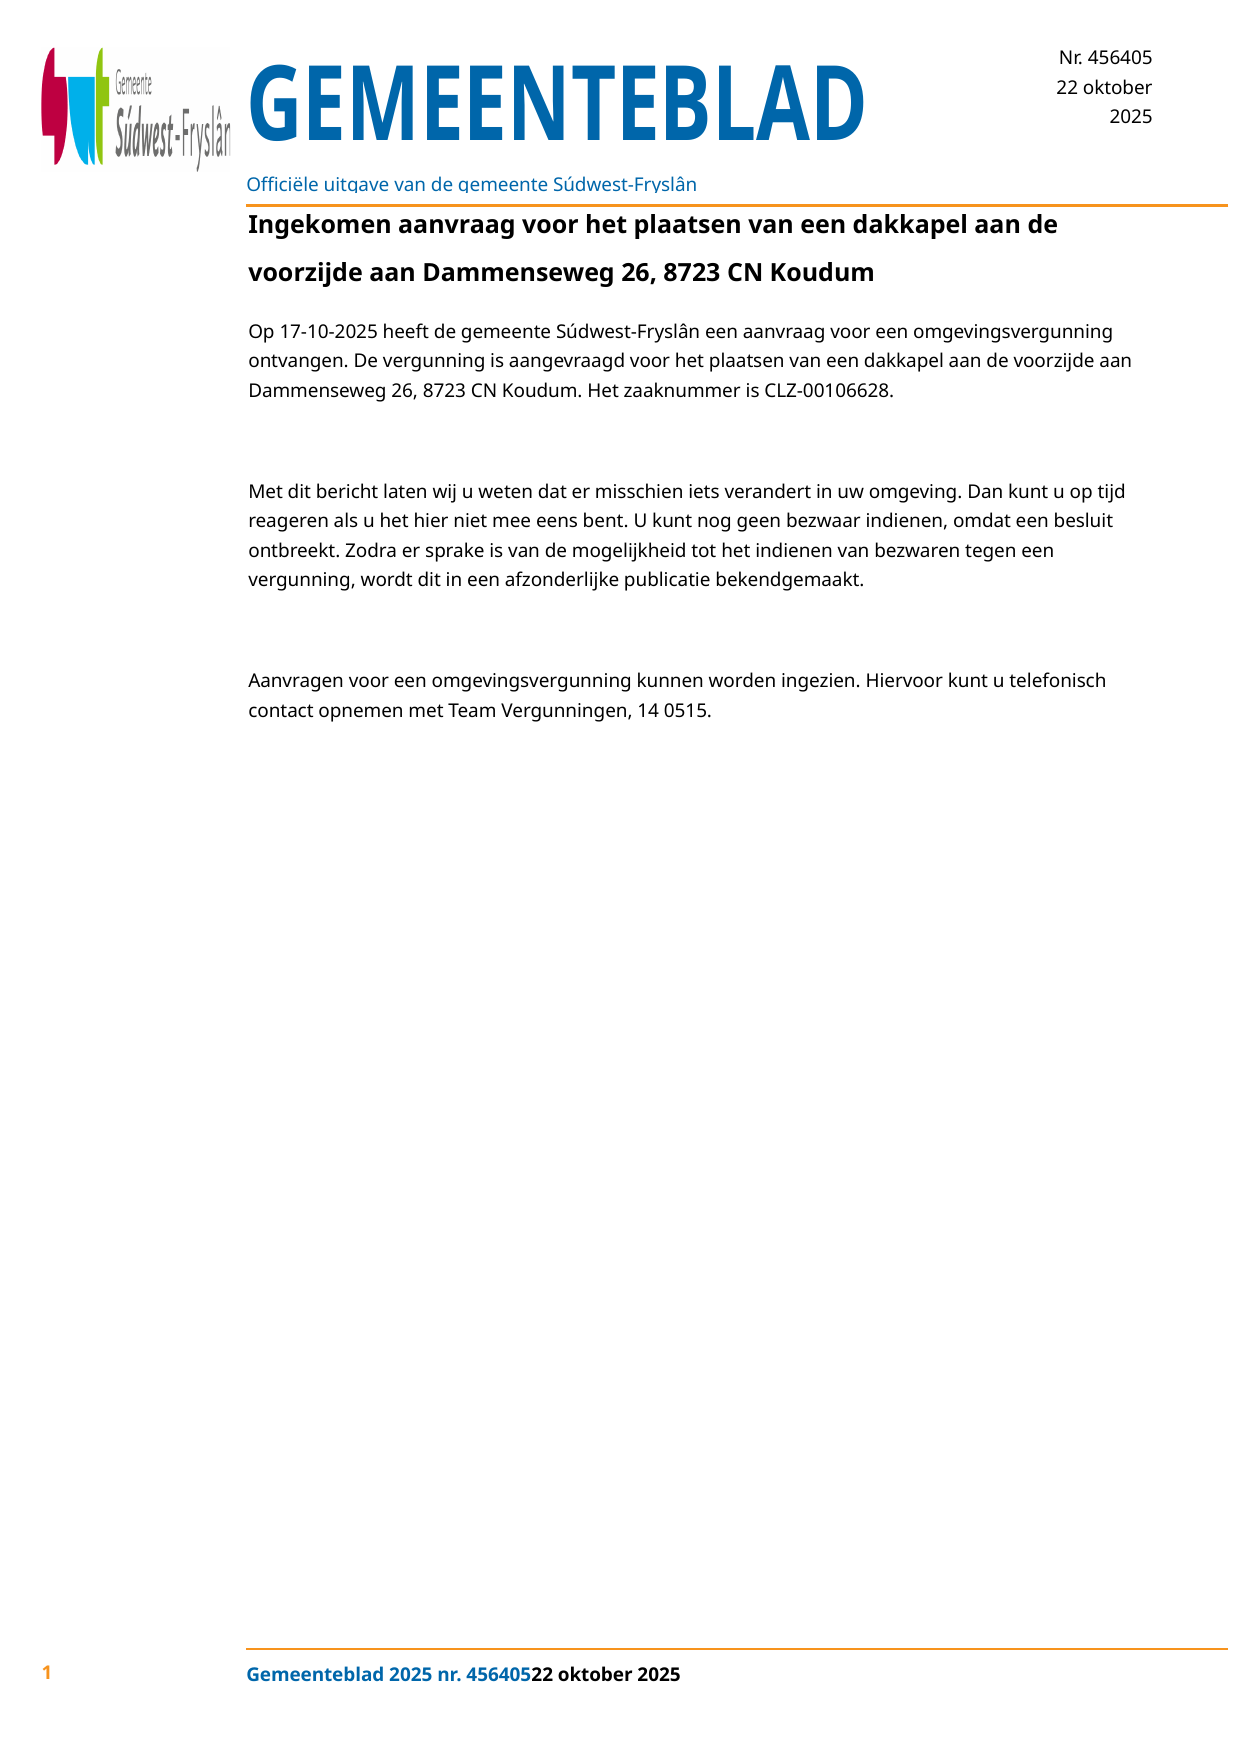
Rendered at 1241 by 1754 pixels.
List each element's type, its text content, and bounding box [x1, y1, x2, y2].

text Aanvragen voor een omgevingsvergunning kunnen worden ingezien. Hiervoor kunt u telefonisch contact opnemen met Team Vergunningen, 14 0515. [248, 667, 1152, 723]
text Ingekomen aanvraag voor het plaatsen van een dakkapel aan de voorzijde aan Dammenseweg 26, 8723 CN Koudum [248, 207, 1152, 288]
picture [41, 47, 231, 172]
text Met dit bericht laten wij u weten dat er misschien iets verandert in uw omgeving. Dan kunt u op tijd reageren als u het hier niet mee eens bent. U kunt nog geen bezwaar indienen, omdat een besluit ontbreekt. Zodra er sprake is van de mogelijkheid tot het indienen van bezwaren tegen een vergunning, wordt dit in een afzonderlijke publicatie bekendgemaakt. [248, 478, 1152, 592]
text Op 17-10-2025 heeft de gemeente Súdwest-Fryslân een aanvraag voor een omgevingsvergunning ontvangen. De vergunning is aangevraagd voor het plaatsen van een dakkapel aan de voorzijde aan Dammenseweg 26, 8723 CN Koudum. Het zaaknummer is CLZ-00106628. [248, 318, 1152, 403]
